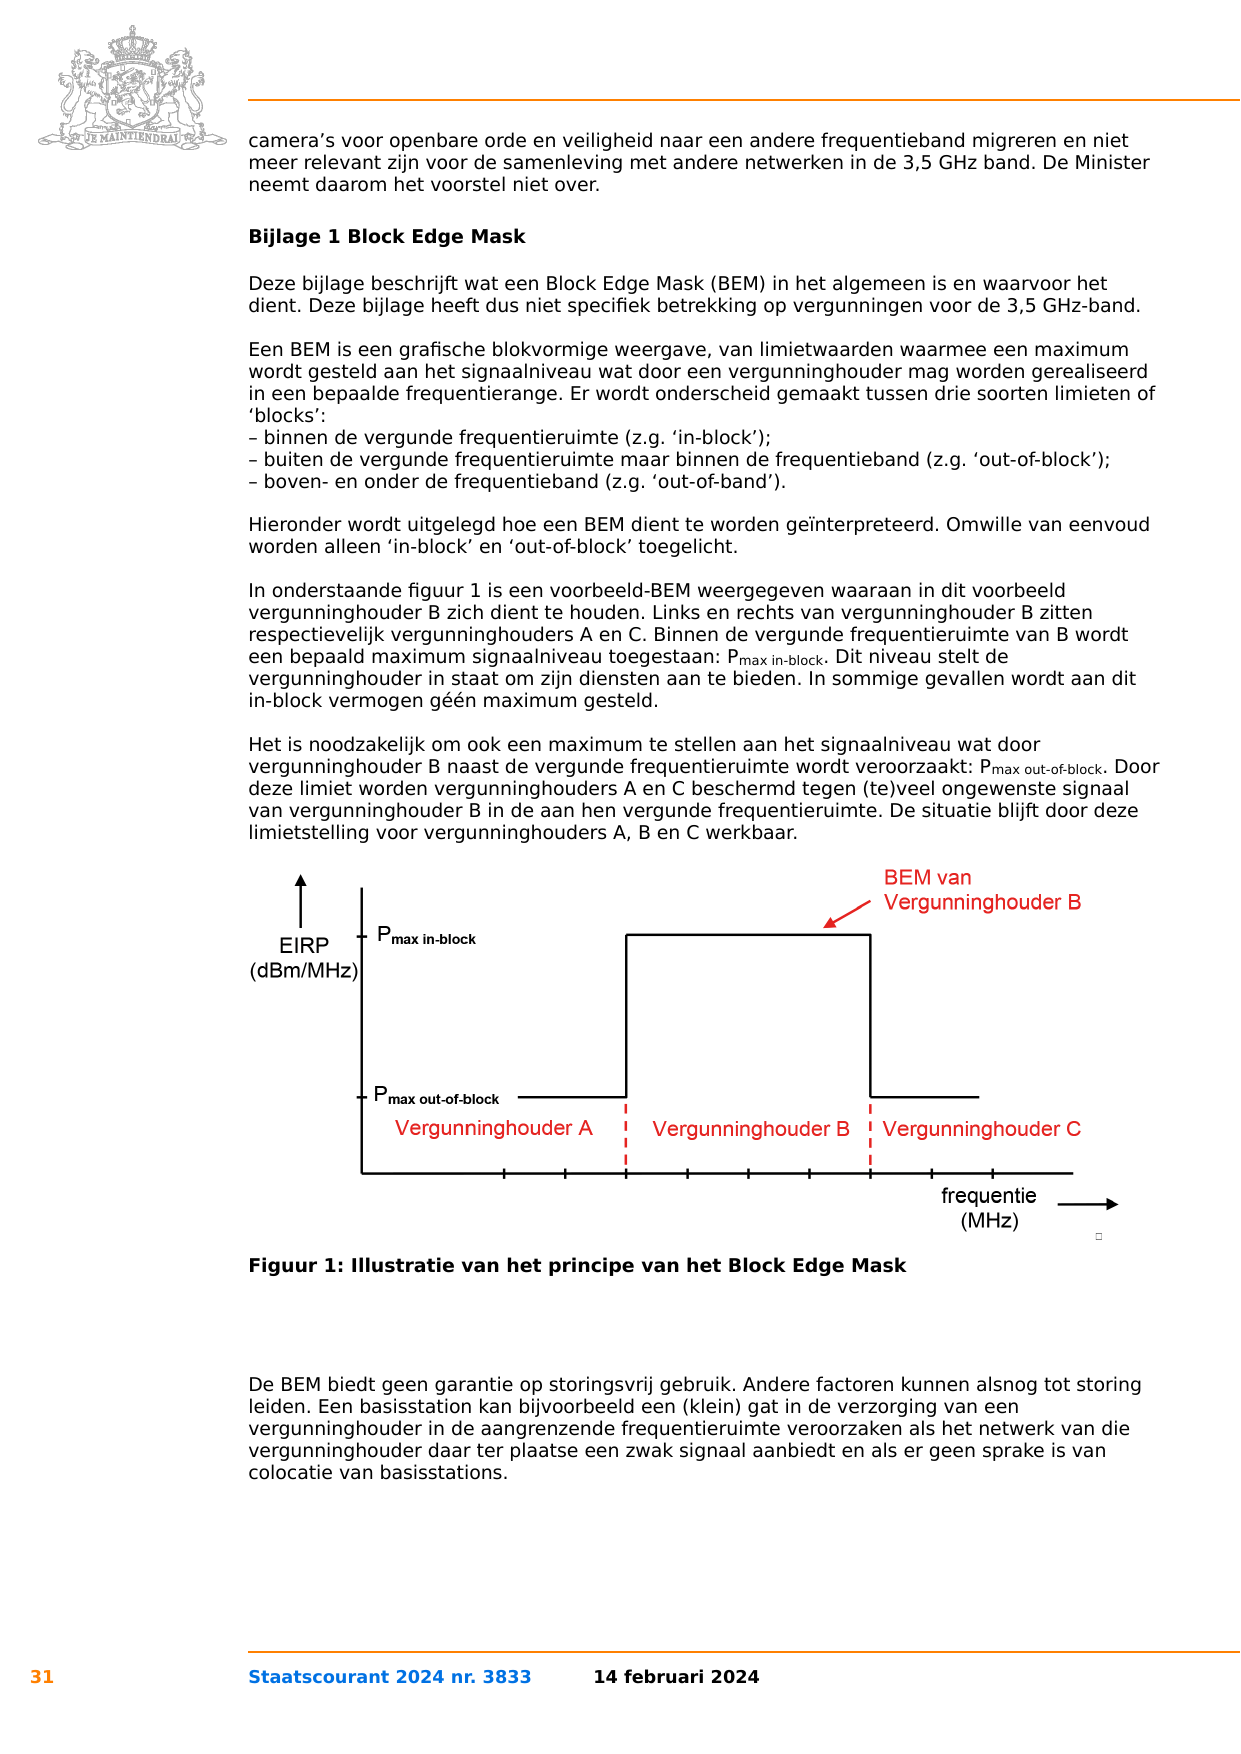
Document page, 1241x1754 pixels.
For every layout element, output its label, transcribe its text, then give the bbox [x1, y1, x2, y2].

text – buiten de vergunde frequentieruimte maar binnen de frequentieband (z.g. ‘out-of-block’); [248, 448, 1163, 471]
text – boven- en onder de frequentieband (z.g. ‘out-of-band’). [248, 471, 1163, 492]
picture [248, 865, 1123, 1244]
text De BEM biedt geen garantie op storingsvrij gebruik. Andere factoren kunnen alsnog tot storing leiden. Een basisstation kan bijvoorbeeld een (klein) gat in de verzorging van een vergunninghouder in de aangrenzende frequentieruimte veroorzaken als het netwerk van die vergunninghouder daar ter plaatse een zwak signaal aanbiedt en als er geen sprake is van colocatie van basisstations. [248, 1374, 1163, 1484]
text Figuur 1: Illustratie van het principe van het Block Edge Mask [248, 1255, 1122, 1277]
text Hieronder wordt uitgelegd hoe een BEM dient te worden geïnterpreteerd. Omwille van eenvoud worden alleen ‘in-block’ en ‘out-of-block’ toegelicht. [248, 514, 1163, 558]
text Het is noodzakelijk om ook een maximum te stellen aan het signaalniveau wat door vergunninghouder B naast de vergunde frequentieruimte wordt veroorzaakt: Pmax out-of-block. Door deze limiet worden vergunninghouders A en C beschermd tegen (te)veel ongewenste signaal van vergunninghouder B in de aan hen vergunde frequentieruimte. De situatie blijft door deze limietstelling voor vergunninghouders A, B en C werkbaar. [248, 734, 1163, 844]
text camera’s voor openbare orde en veiligheid naar een andere frequentieband migreren en niet meer relevant zijn voor de samenleving met andere netwerken in de 3,5 GHz band. De Minister neemt daarom het voorstel niet over. [248, 130, 1163, 196]
subtitle Bijlage 1 Block Edge Mask [248, 226, 1163, 248]
text Een BEM is een grafische blokvormige weergave, van limietwaarden waarmee een maximum wordt gesteld aan het signaalniveau wat door een vergunninghouder mag worden gerealiseerd in een bepaalde frequentierange. Er wordt onderscheid gemaakt tussen drie soorten limieten of ‘blocks’: [248, 339, 1163, 427]
text In onderstaande figuur 1 is een voorbeeld-BEM weergegeven waaraan in dit voorbeeld vergunninghouder B zich dient te houden. Links en rechts van vergunninghouder B zitten respectievelijk vergunninghouders A en C. Binnen de vergunde frequentieruimte van B wordt een bepaald maximum signaalniveau toegestaan: Pmax in-block. Dit niveau stelt de vergunninghouder in staat om zijn diensten aan te bieden. In sommige gevallen wordt aan dit in-block vermogen géén maximum gesteld. [248, 580, 1163, 712]
text – binnen de vergunde frequentieruimte (z.g. ‘in-block’); [248, 427, 1163, 448]
picture [38, 25, 227, 150]
text Deze bijlage beschrijft wat een Block Edge Mask (BEM) in het algemeen is en waarvoor het dient. Deze bijlage heeft dus niet specifiek betrekking op vergunningen voor de 3,5 GHz-band. [248, 273, 1163, 317]
